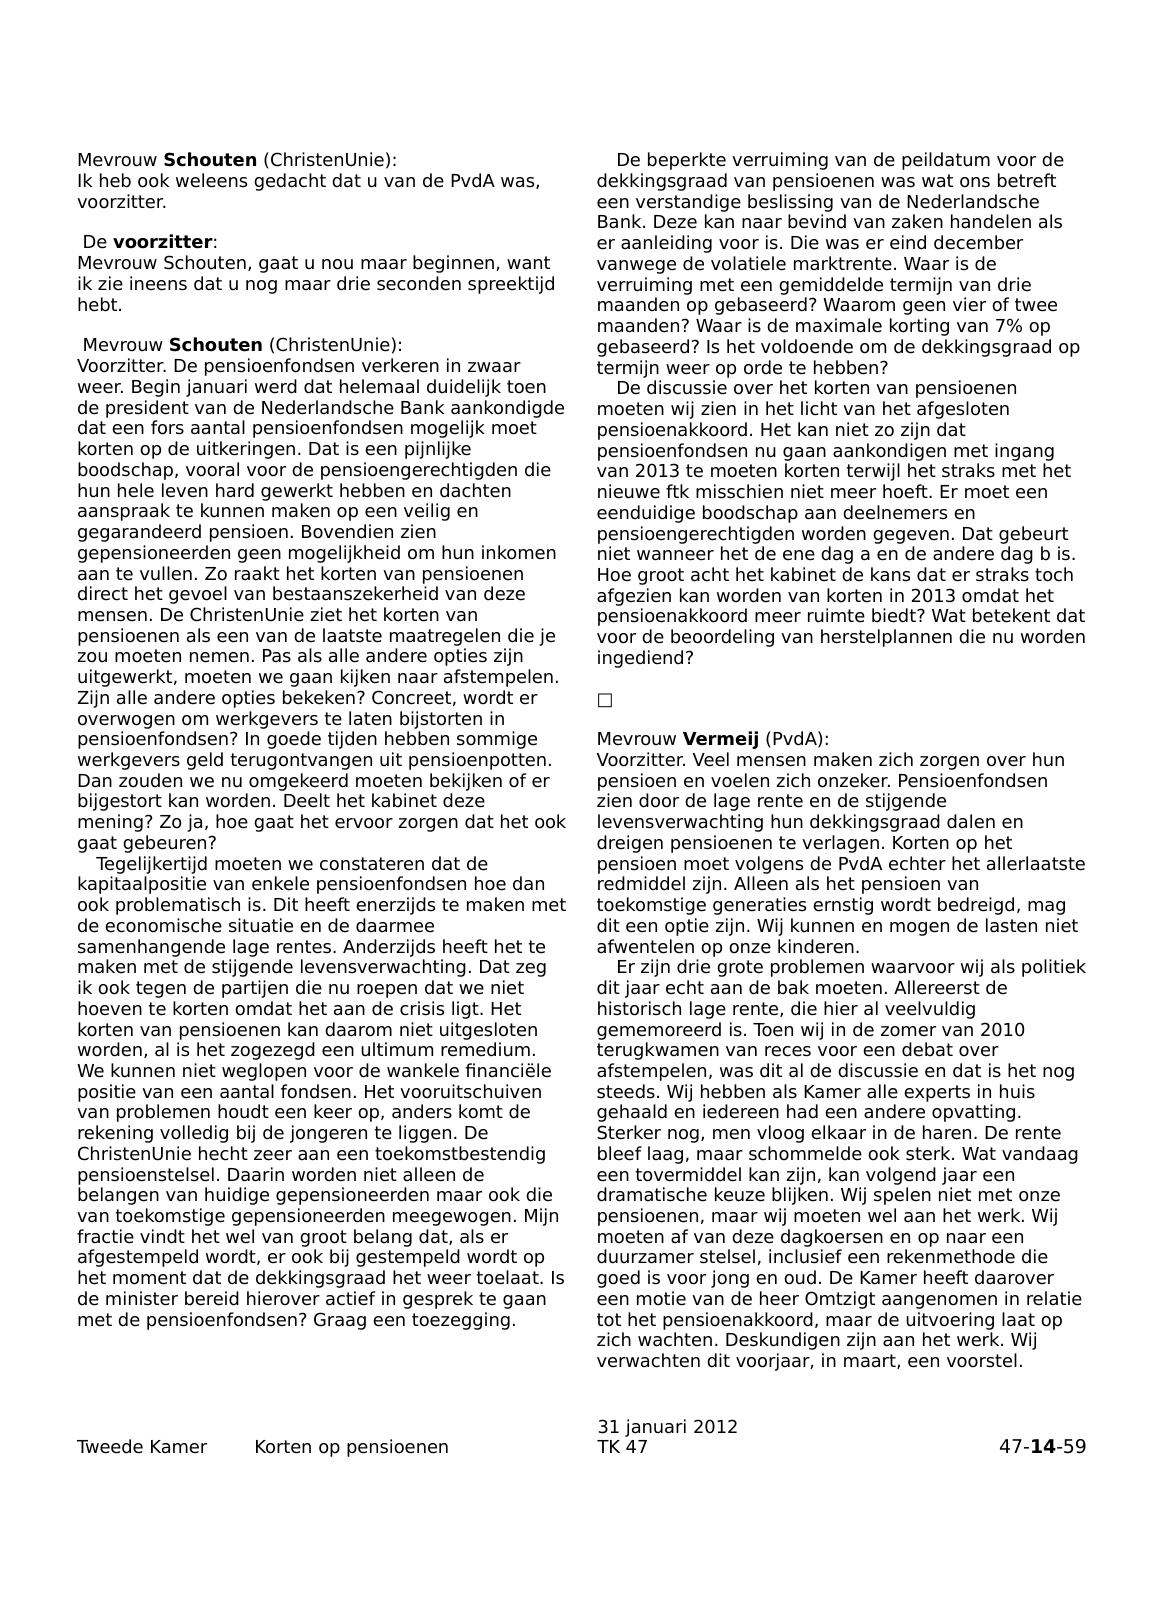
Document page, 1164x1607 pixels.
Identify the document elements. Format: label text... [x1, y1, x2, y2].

text Mevrouw Schouten (ChristenUnie): [77, 335, 567, 356]
text Mevrouw Schouten, gaat u nou maar beginnen, want ik zie ineens dat u nog maar drie seconden spreektijd hebt. [77, 253, 567, 315]
text Voorzitter. Veel mensen maken zich zorgen over hun pensioen en voelen zich onzeker. Pensioenfondsen zien door de lage rente en de stijgende levensverwachting hun dekkingsgraad dalen en dreigen pensioenen te verlagen. Korten op het pensioen moet volgens de PvdA echter het allerlaatste redmiddel zijn. Alleen als het pensioen van toekomstige generaties ernstig wordt bedreigd, mag dit een optie zijn. Wij kunnen en mogen de lasten niet afwentelen op onze kinderen. [596, 750, 1087, 957]
text Ik heb ook weleens gedacht dat u van de PvdA was, voorzitter. [77, 171, 567, 212]
text Er zijn drie grote problemen waarvoor wij als politiek dit jaar echt aan de bak moeten. Allereerst de historisch lage rente, die hier al veelvuldig gememoreerd is. Toen wij in de zomer van 2010 terugkwamen van reces voor een debat over afstempelen, was dit al de discussie en dat is het nog steeds. Wij hebben als Kamer alle experts in huis gehaald en iedereen had een andere opvatting. Sterker nog, men vloog elkaar in de haren. De rente bleef laag, maar schommelde ook sterk. Wat vandaag een tovermiddel kan zijn, kan volgend jaar een dramatische keuze blijken. Wij spelen niet met onze pensioenen, maar wij moeten wel aan het werk. Wij moeten af van deze dagkoersen en op naar een duurzamer stelsel, inclusief een rekenmethode die goed is voor jong en oud. De Kamer heeft daarover een motie van de heer Omtzigt aangenomen in relatie tot het pensioenakkoord, maar de uitvoering laat op zich wachten. Deskundigen zijn aan het werk. Wij verwachten dit voorjaar, in maart, een voorstel. [596, 957, 1087, 1372]
text De beperkte verruiming van de peildatum voor de dekkingsgraad van pensioenen was wat ons betreft een verstandige beslissing van de Nederlandsche Bank. Deze kan naar bevind van zaken handelen als er aanleiding voor is. Die was er eind december vanwege de volatiele marktrente. Waar is de verruiming met een gemiddelde termijn van drie maanden op gebaseerd? Waarom geen vier of twee maanden? Waar is de maximale korting van 7% op gebaseerd? Is het voldoende om de dekkingsgraad op termijn weer op orde te hebben? [596, 150, 1087, 378]
text Mevrouw Schouten (ChristenUnie): [77, 150, 567, 171]
text Voorzitter. De pensioenfondsen verkeren in zwaar weer. Begin januari werd dat helemaal duidelijk toen de president van de Nederlandsche Bank aankondigde dat een fors aantal pensioenfondsen mogelijk moet korten op de uitkeringen. Dat is een pijnlijke boodschap, vooral voor de pensioengerechtigden die hun hele leven hard gewerkt hebben en dachten aanspraak te kunnen maken op een veilig en gegarandeerd pensioen. Bovendien zien gepensioneerden geen mogelijkheid om hun inkomen aan te vullen. Zo raakt het korten van pensioenen direct het gevoel van bestaanszekerheid van deze mensen. De ChristenUnie ziet het korten van pensioenen als een van de laatste maatregelen die je zou moeten nemen. Pas als alle andere opties zijn uitgewerkt, moeten we gaan kijken naar afstempelen. Zijn alle andere opties bekeken? Concreet, wordt er overwogen om werkgevers te laten bijstorten in pensioenfondsen? In goede tijden hebben sommige werkgevers geld terugontvangen uit pensioenpotten. Dan zouden we nu omgekeerd moeten bekijken of er bijgestort kan worden. Deelt het kabinet deze mening? Zo ja, hoe gaat het ervoor zorgen dat het ook gaat gebeuren? [77, 356, 567, 853]
text Mevrouw Vermeij (PvdA): [596, 729, 1087, 750]
text De discussie over het korten van pensioenen moeten wij zien in het licht van het afgesloten pensioenakkoord. Het kan niet zo zijn dat pensioenfondsen nu gaan aankondigen met ingang van 2013 te moeten korten terwijl het straks met het nieuwe ftk misschien niet meer hoeft. Er moet een eenduidige boodschap aan deelnemers en pensioengerechtigden worden gegeven. Dat gebeurt niet wanneer het de ene dag a en de andere dag b is. Hoe groot acht het kabinet de kans dat er straks toch afgezien kan worden van korten in 2013 omdat het pensioenakkoord meer ruimte biedt? Wat betekent dat voor de beoordeling van herstelplannen die nu worden ingediend? [596, 378, 1087, 668]
text De voorzitter: [77, 232, 567, 253]
text □ [596, 688, 1087, 709]
text Tegelijkertijd moeten we constateren dat de kapitaalpositie van enkele pensioenfondsen hoe dan ook problematisch is. Dit heeft enerzijds te maken met de economische situatie en de daarmee samenhangende lage rentes. Anderzijds heeft het te maken met de stijgende levensverwachting. Dat zeg ik ook tegen de partijen die nu roepen dat we niet hoeven te korten omdat het aan de crisis ligt. Het korten van pensioenen kan daarom niet uitgesloten worden, al is het zogezegd een ultimum remedium. We kunnen niet weglopen voor de wankele financiële positie van een aantal fondsen. Het vooruitschuiven van problemen houdt een keer op, anders komt de rekening volledig bij de jongeren te liggen. De ChristenUnie hecht zeer aan een toekomstbestendig pensioenstelsel. Daarin worden niet alleen de belangen van huidige gepensioneerden maar ook die van toekomstige gepensioneerden meegewogen. Mijn fractie vindt het wel van groot belang dat, als er afgestempeld wordt, er ook bij gestempeld wordt op het moment dat de dekkingsgraad het weer toelaat. Is de minister bereid hierover actief in gesprek te gaan met de pensioenfondsen? Graag een toezegging. [77, 853, 567, 1330]
